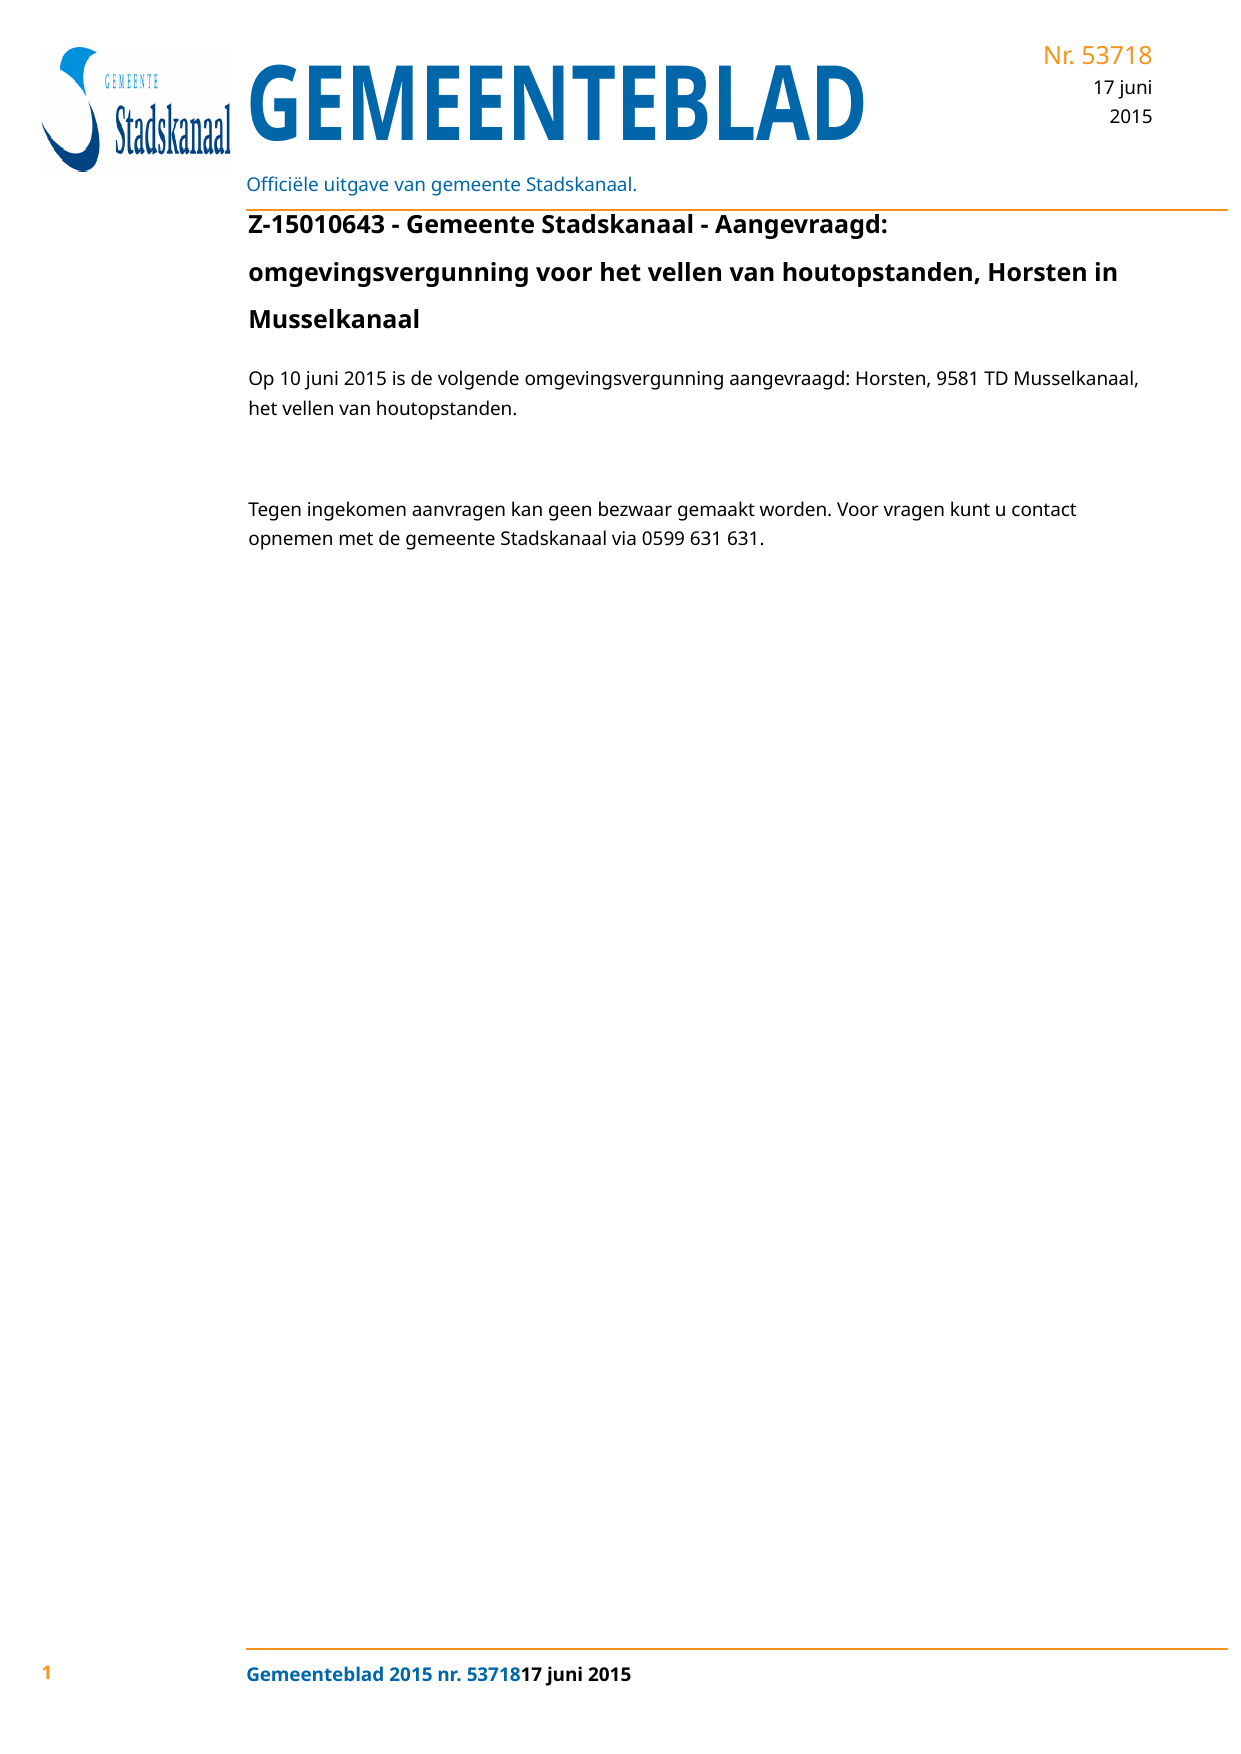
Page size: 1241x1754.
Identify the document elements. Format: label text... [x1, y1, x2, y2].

text Z-15010643 - Gemeente Stadskanaal - Aangevraagd: omgevingsvergunning voor het vellen van houtopstanden, Horsten in Musselkanaal [248, 211, 1152, 336]
picture [41, 47, 231, 172]
text Tegen ingekomen aanvragen kan geen bezwaar gemaakt worden. Voor vragen kunt u contact opnemen met de gemeente Stadskanaal via 0599 631 631. [248, 496, 1152, 551]
text Op 10 juni 2015 is de volgende omgevingsvergunning aangevraagd: Horsten, 9581 TD Musselkanaal, het vellen van houtopstanden. [248, 366, 1152, 421]
